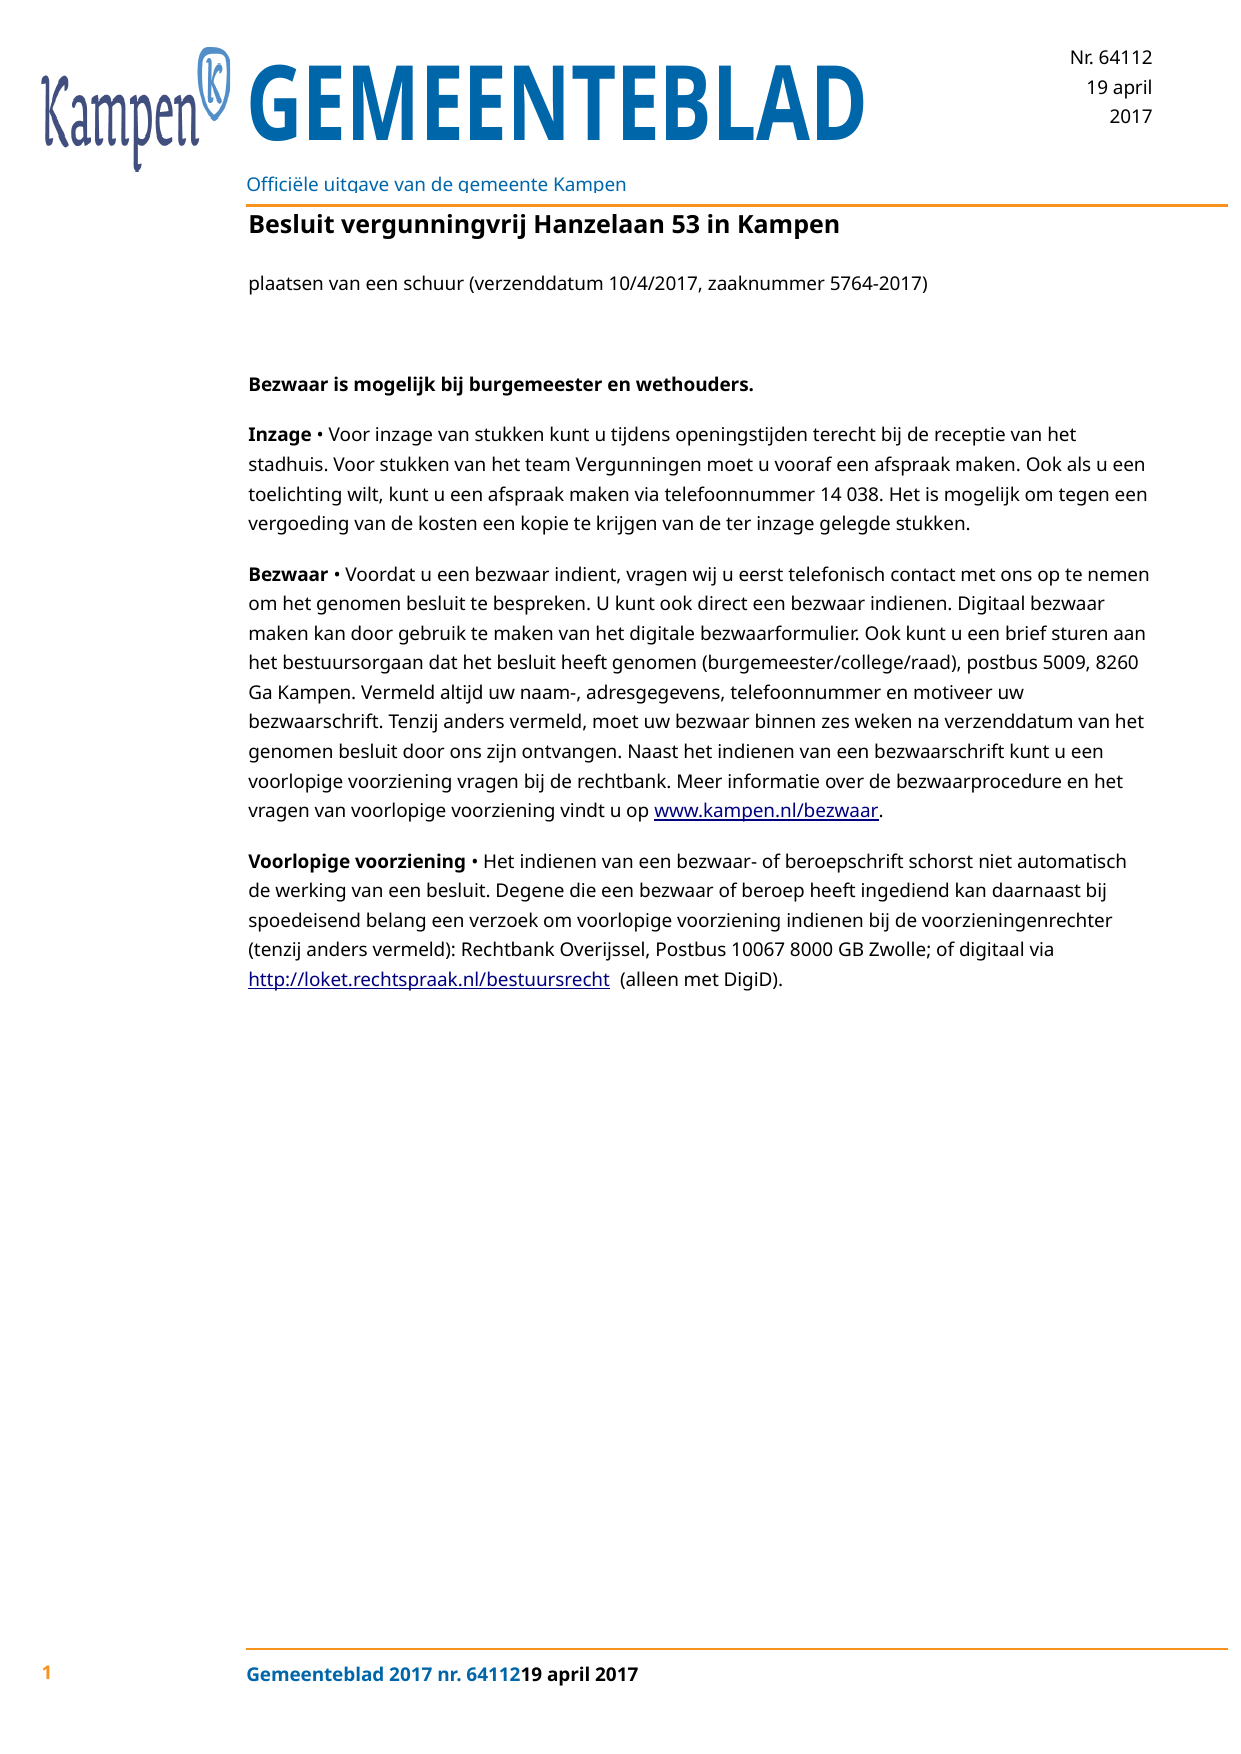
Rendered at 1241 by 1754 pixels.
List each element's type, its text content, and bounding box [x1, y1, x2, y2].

text Voorlopige voorziening • Het indienen van een bezwaar- of beroepschrift schorst niet automatisch de werking van een besluit. Degene die een bezwaar of beroep heeft ingediend kan daarnaast bij spoedeisend belang een verzoek om voorlopige voorziening indienen bij de voorzieningenrechter (tenzij anders vermeld): Rechtbank Overijssel, Postbus 10067 8000 GB Zwolle; of digitaal via http://loket.rechtspraak.nl/bestuursrecht (alleen met DigiD). [248, 848, 1152, 992]
text Besluit vergunningvrij Hanzelaan 53 in Kampen [248, 207, 1152, 241]
text plaatsen van een schuur (verzenddatum 10/4/2017, zaaknummer 5764-2017) [248, 270, 1152, 296]
text Inzage • Voor inzage van stukken kunt u tijdens openingstijden terecht bij de receptie van het stadhuis. Voor stukken van het team Vergunningen moet u vooraf een afspraak maken. Ook als u een toelichting wilt, kunt u een afspraak maken via telefoonnummer 14 038. Het is mogelijk om tegen een vergoeding van de kosten een kopie te krijgen van de ter inzage gelegde stukken. [248, 422, 1152, 536]
text Bezwaar • Voordat u een bezwaar indient, vragen wij u eerst telefonisch contact met ons op te nemen om het genomen besluit te bespreken. U kunt ook direct een bezwaar indienen. Digitaal bezwaar maken kan door gebruik te maken van het digitale bezwaarformulier. Ook kunt u een brief sturen aan het bestuursorgaan dat het besluit heeft genomen (burgemeester/college/raad), postbus 5009, 8260 Ga Kampen. Vermeld altijd uw naam-, adresgegevens, telefoonnummer en motiveer uw bezwaarschrift. Tenzij anders vermeld, moet uw bezwaar binnen zes weken na verzenddatum van het genomen besluit door ons zijn ontvangen. Naast het indienen van een bezwaarschrift kunt u een voorlopige voorziening vragen bij de rechtbank. Meer informatie over de bezwaarprocedure en het vragen van voorlopige voorziening vindt u op www.kampen.nl/bezwaar. [248, 561, 1152, 823]
text Bezwaar is mogelijk bij burgemeester en wethouders. [248, 371, 1152, 397]
picture [41, 47, 231, 172]
